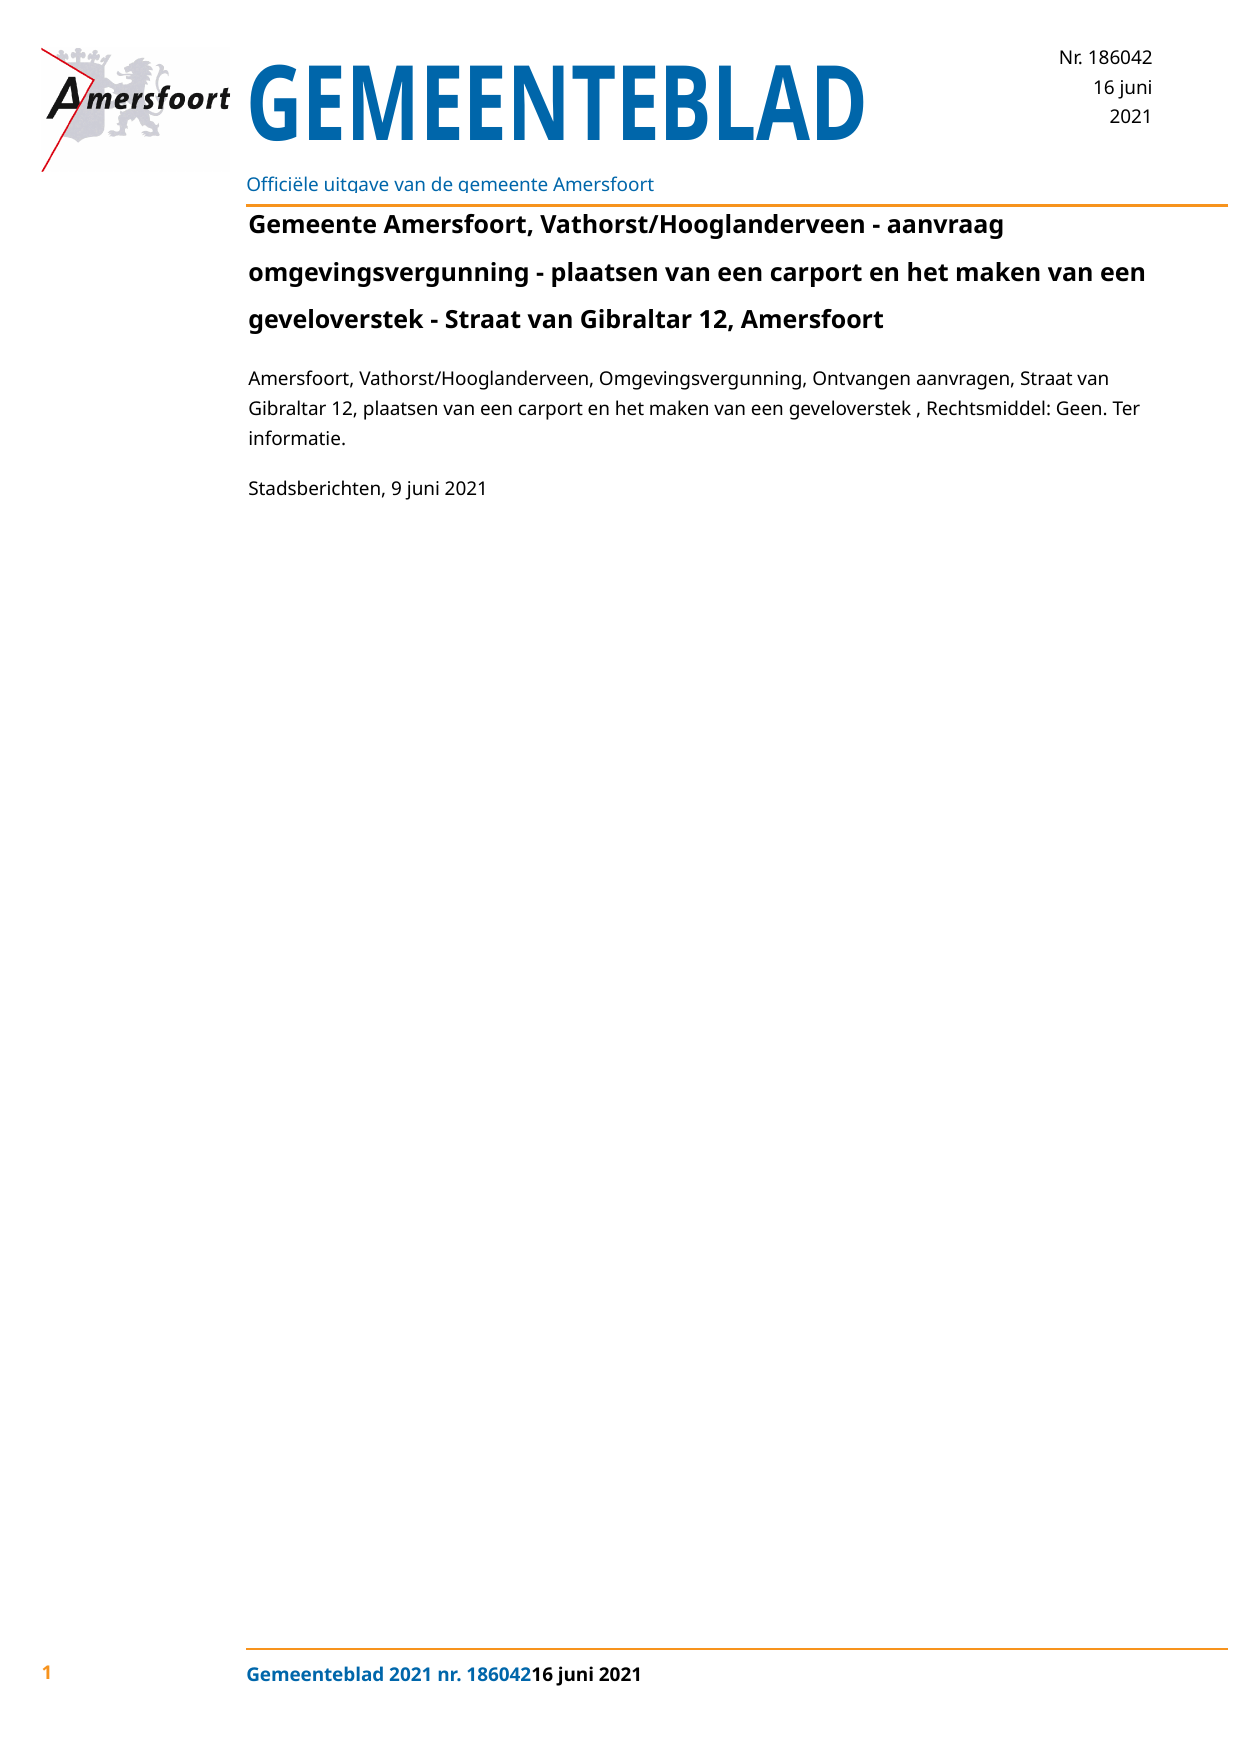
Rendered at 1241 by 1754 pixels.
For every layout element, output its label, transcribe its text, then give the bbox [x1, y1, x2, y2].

picture [41, 47, 231, 172]
text Stadsberichten, 9 juni 2021 [248, 475, 1152, 501]
text Gemeente Amersfoort, Vathorst/Hooglanderveen - aanvraag omgevingsvergunning - plaatsen van een carport en het maken van een geveloverstek - Straat van Gibraltar 12, Amersfoort [248, 207, 1152, 336]
text Amersfoort, Vathorst/Hooglanderveen, Omgevingsvergunning, Ontvangen aanvragen, Straat van Gibraltar 12, plaatsen van een carport en het maken van een geveloverstek , Rechtsmiddel: Geen. Ter informatie. [248, 366, 1152, 450]
